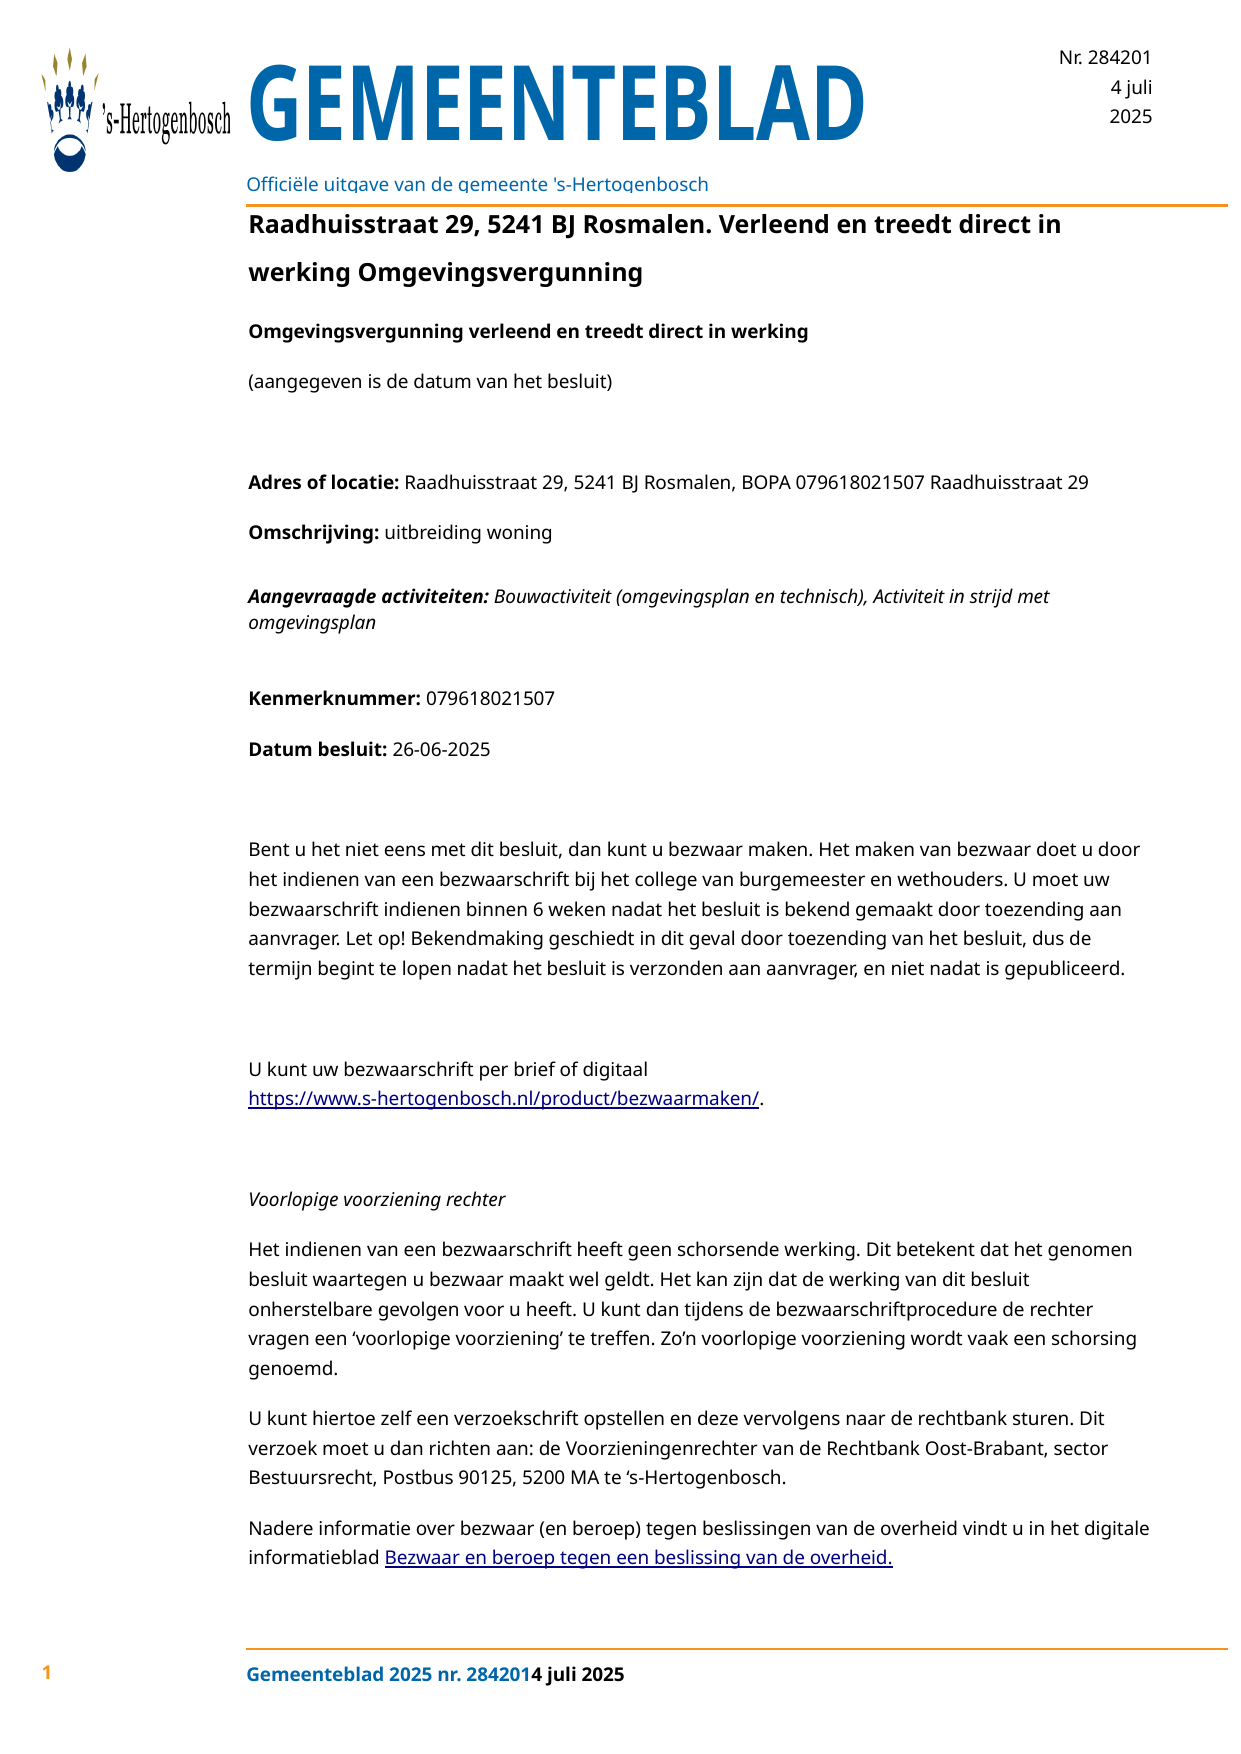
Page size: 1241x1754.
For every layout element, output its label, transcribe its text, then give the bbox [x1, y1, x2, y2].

text Het indienen van een bezwaarschrift heeft geen schorsende werking. Dit betekent dat het genomen besluit waartegen u bezwaar maakt wel geldt. Het kan zijn dat de werking van dit besluit onherstelbare gevolgen voor u heeft. U kunt dan tijdens de bezwaarschriftprocedure de rechter vragen een ‘voorlopige voorziening’ te treffen. Zo’n voorlopige voorziening wordt vaak een schorsing genoemd. [248, 1237, 1152, 1381]
text Nadere informatie over bezwaar (en beroep) tegen beslissingen van de overheid vindt u in het digitale informatieblad Bezwaar en beroep tegen een beslissing van de overheid. [248, 1515, 1152, 1570]
picture [41, 47, 231, 172]
text Omgevingsvergunning verleend en treedt direct in werking [248, 318, 1152, 344]
text Voorlopige voorziening rechter [248, 1186, 1152, 1212]
text Datum besluit: 26-06-2025 [248, 736, 1152, 762]
text (aangegeven is de datum van het besluit) [248, 368, 1152, 394]
text Omschrijving: uitbreiding woning [248, 519, 1152, 545]
text U kunt hiertoe zelf een verzoekschrift opstellen en deze vervolgens naar de rechtbank sturen. Dit verzoek moet u dan richten aan: de Voorzieningenrechter van de Rechtbank Oost-Brabant, sector Bestuursrecht, Postbus 90125, 5200 MA te ‘s-Hertogenbosch. [248, 1405, 1152, 1490]
text Kenmerknummer: 079618021507 [248, 685, 1152, 711]
text Adres of locatie: Raadhuisstraat 29, 5241 BJ Rosmalen, BOPA 079618021507 Raadhuisstraat 29 [248, 469, 1152, 495]
text Aangevraagde activiteiten: Bouwactiviteit (omgevingsplan en technisch), Activiteit in strijd met omgevingsplan [248, 583, 1152, 635]
text Bent u het niet eens met dit besluit, dan kunt u bezwaar maken. Het maken van bezwaar doet u door het indienen van een bezwaarschrift bij het college van burgemeester en wethouders. U moet uw bezwaarschrift indienen binnen 6 weken nadat het besluit is bekend gemaakt door toezending aan aanvrager. Let op! Bekendmaking geschiedt in dit geval door toezending van het besluit, dus de termijn begint te lopen nadat het besluit is verzonden aan aanvrager, en niet nadat is gepubliceerd. [248, 837, 1152, 981]
text Raadhuisstraat 29, 5241 BJ Rosmalen. Verleend en treedt direct in werking Omgevingsvergunning [248, 207, 1152, 288]
text U kunt uw bezwaarschrift per brief of digitaal https://www.s-hertogenbosch.nl/product/bezwaarmaken/. [248, 1056, 1152, 1111]
